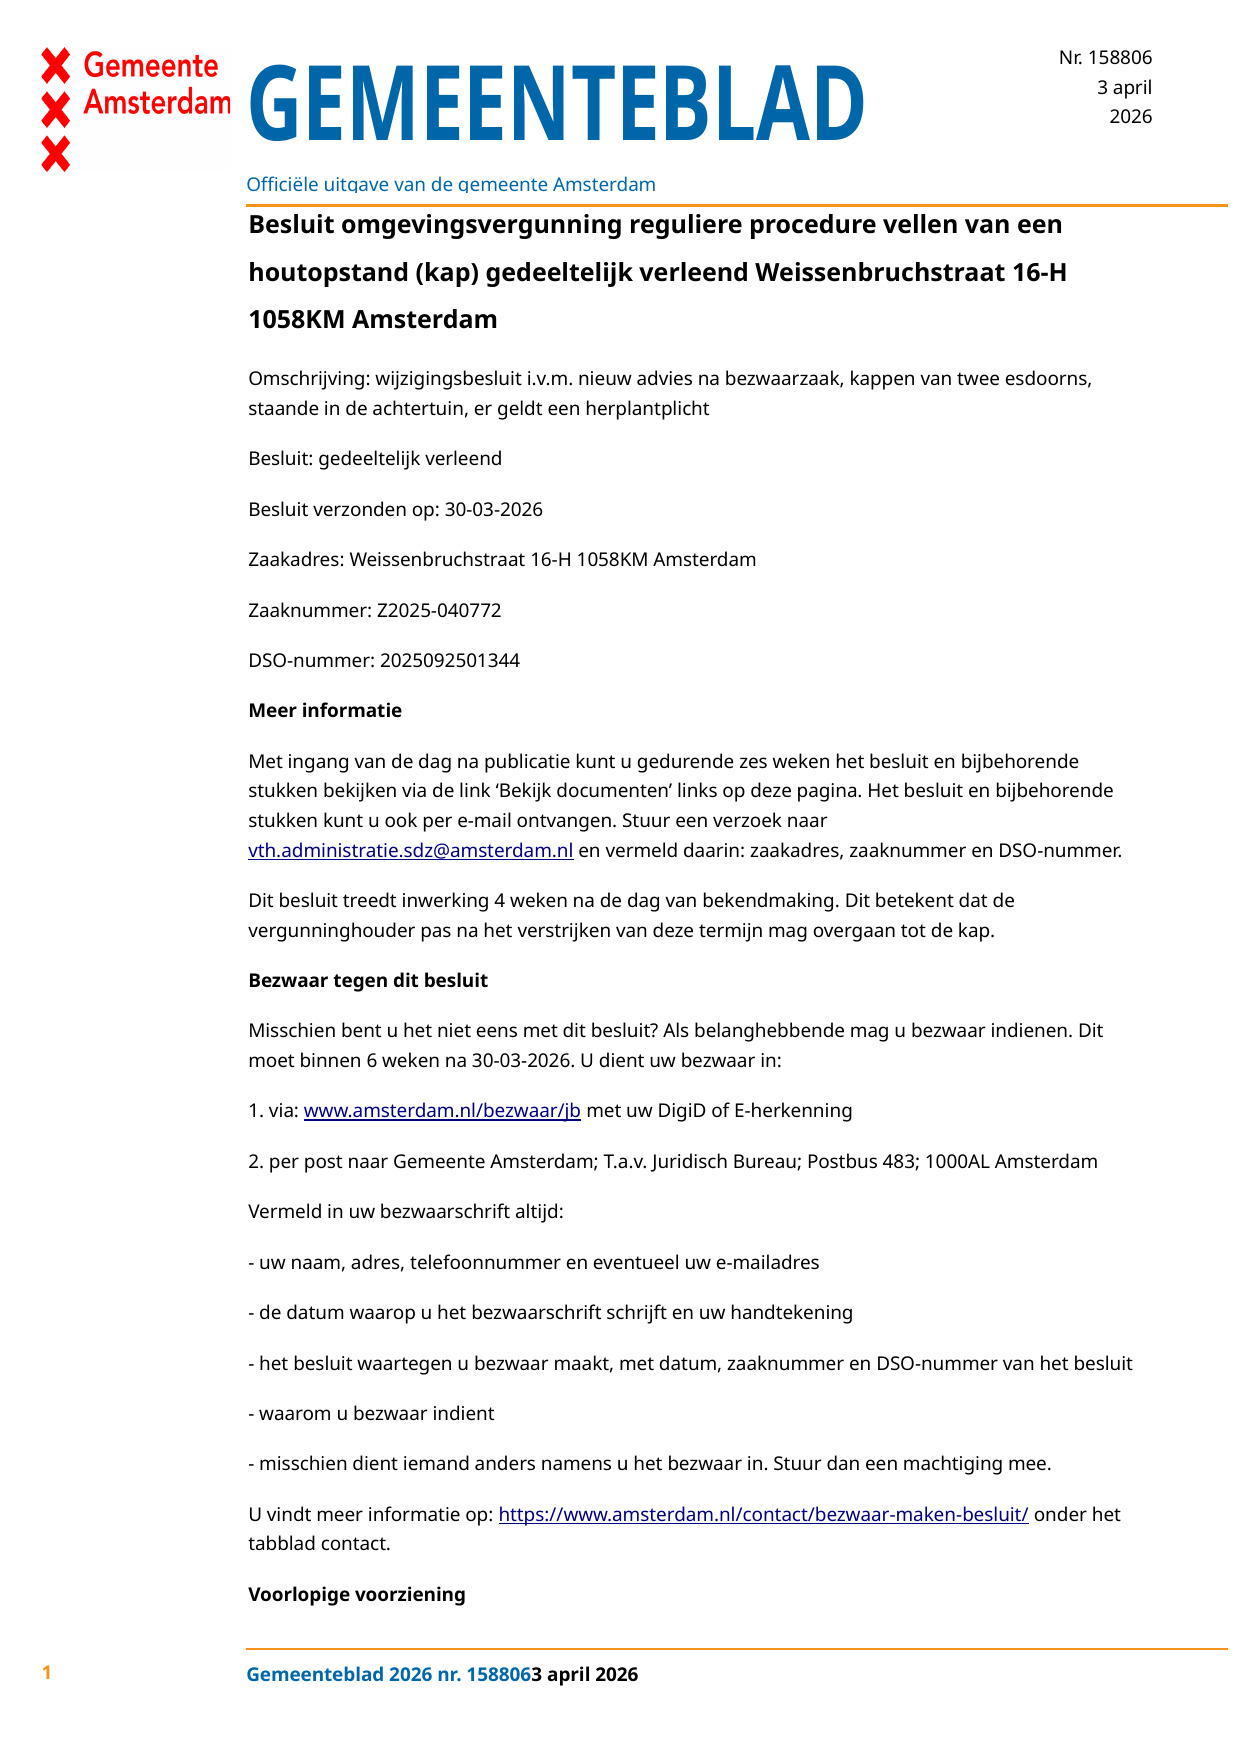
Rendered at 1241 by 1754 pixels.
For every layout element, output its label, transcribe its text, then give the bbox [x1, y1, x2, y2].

text Dit besluit treedt inwerking 4 weken na de dag van bekendmaking. Dit betekent dat de vergunninghouder pas na het verstrijken van deze termijn mag overgaan tot de kap. [248, 887, 1152, 942]
text U vindt meer informatie op: https://www.amsterdam.nl/contact/bezwaar-maken-besluit/ onder het tabblad contact. [248, 1501, 1152, 1556]
text - misschien dient iemand anders namens u het bezwaar in. Stuur dan een machtiging mee. [248, 1451, 1152, 1476]
text Besluit verzonden op: 30-03-2026 [248, 496, 1152, 522]
text Omschrijving: wijzigingsbesluit i.v.m. nieuw advies na bezwaarzaak, kappen van twee esdoorns, staande in de achtertuin, er geldt een herplantplicht [248, 366, 1152, 421]
text Meer informatie [248, 698, 1152, 723]
text Besluit: gedeeltelijk verleend [248, 446, 1152, 471]
text Bezwaar tegen dit besluit [248, 967, 1152, 993]
text Met ingang van de dag na publicatie kunt u gedurende zes weken het besluit en bijbehorende stukken bekijken via de link ‘Bekijk documenten’ links op deze pagina. Het besluit en bijbehorende stukken kunt u ook per e-mail ontvangen. Stuur een verzoek naar vth.administratie.sdz@amsterdam.nl en vermeld daarin: zaakadres, zaaknummer en DSO-nummer. [248, 748, 1152, 862]
text - waarom u bezwaar indient [248, 1400, 1152, 1426]
text Voorlopige voorziening [248, 1581, 1152, 1607]
text Besluit omgevingsvergunning reguliere procedure vellen van een houtopstand (kap) gedeeltelijk verleend Weissenbruchstraat 16-H 1058KM Amsterdam [248, 207, 1152, 336]
text Misschien bent u het niet eens met dit besluit? Als belanghebbende mag u bezwaar indienen. Dit moet binnen 6 weken na 30-03-2026. U dient uw bezwaar in: [248, 1018, 1152, 1073]
text DSO-nummer: 2025092501344 [248, 647, 1152, 673]
text - de datum waarop u het bezwaarschrift schrijft en uw handtekening [248, 1299, 1152, 1325]
text - uw naam, adres, telefoonnummer en eventueel uw e-mailadres [248, 1249, 1152, 1274]
text - het besluit waartegen u bezwaar maakt, met datum, zaaknummer en DSO-nummer van het besluit [248, 1350, 1152, 1375]
text 1. via: www.amsterdam.nl/bezwaar/jb met uw DigiD of E-herkenning [248, 1098, 1152, 1123]
text 2. per post naar Gemeente Amsterdam; T.a.v. Juridisch Bureau; Postbus 483; 1000AL Amsterdam [248, 1148, 1152, 1174]
text Zaakadres: Weissenbruchstraat 16-H 1058KM Amsterdam [248, 546, 1152, 572]
text Zaaknummer: Z2025-040772 [248, 597, 1152, 622]
text Vermeld in uw bezwaarschrift altijd: [248, 1198, 1152, 1224]
picture [41, 47, 231, 172]
